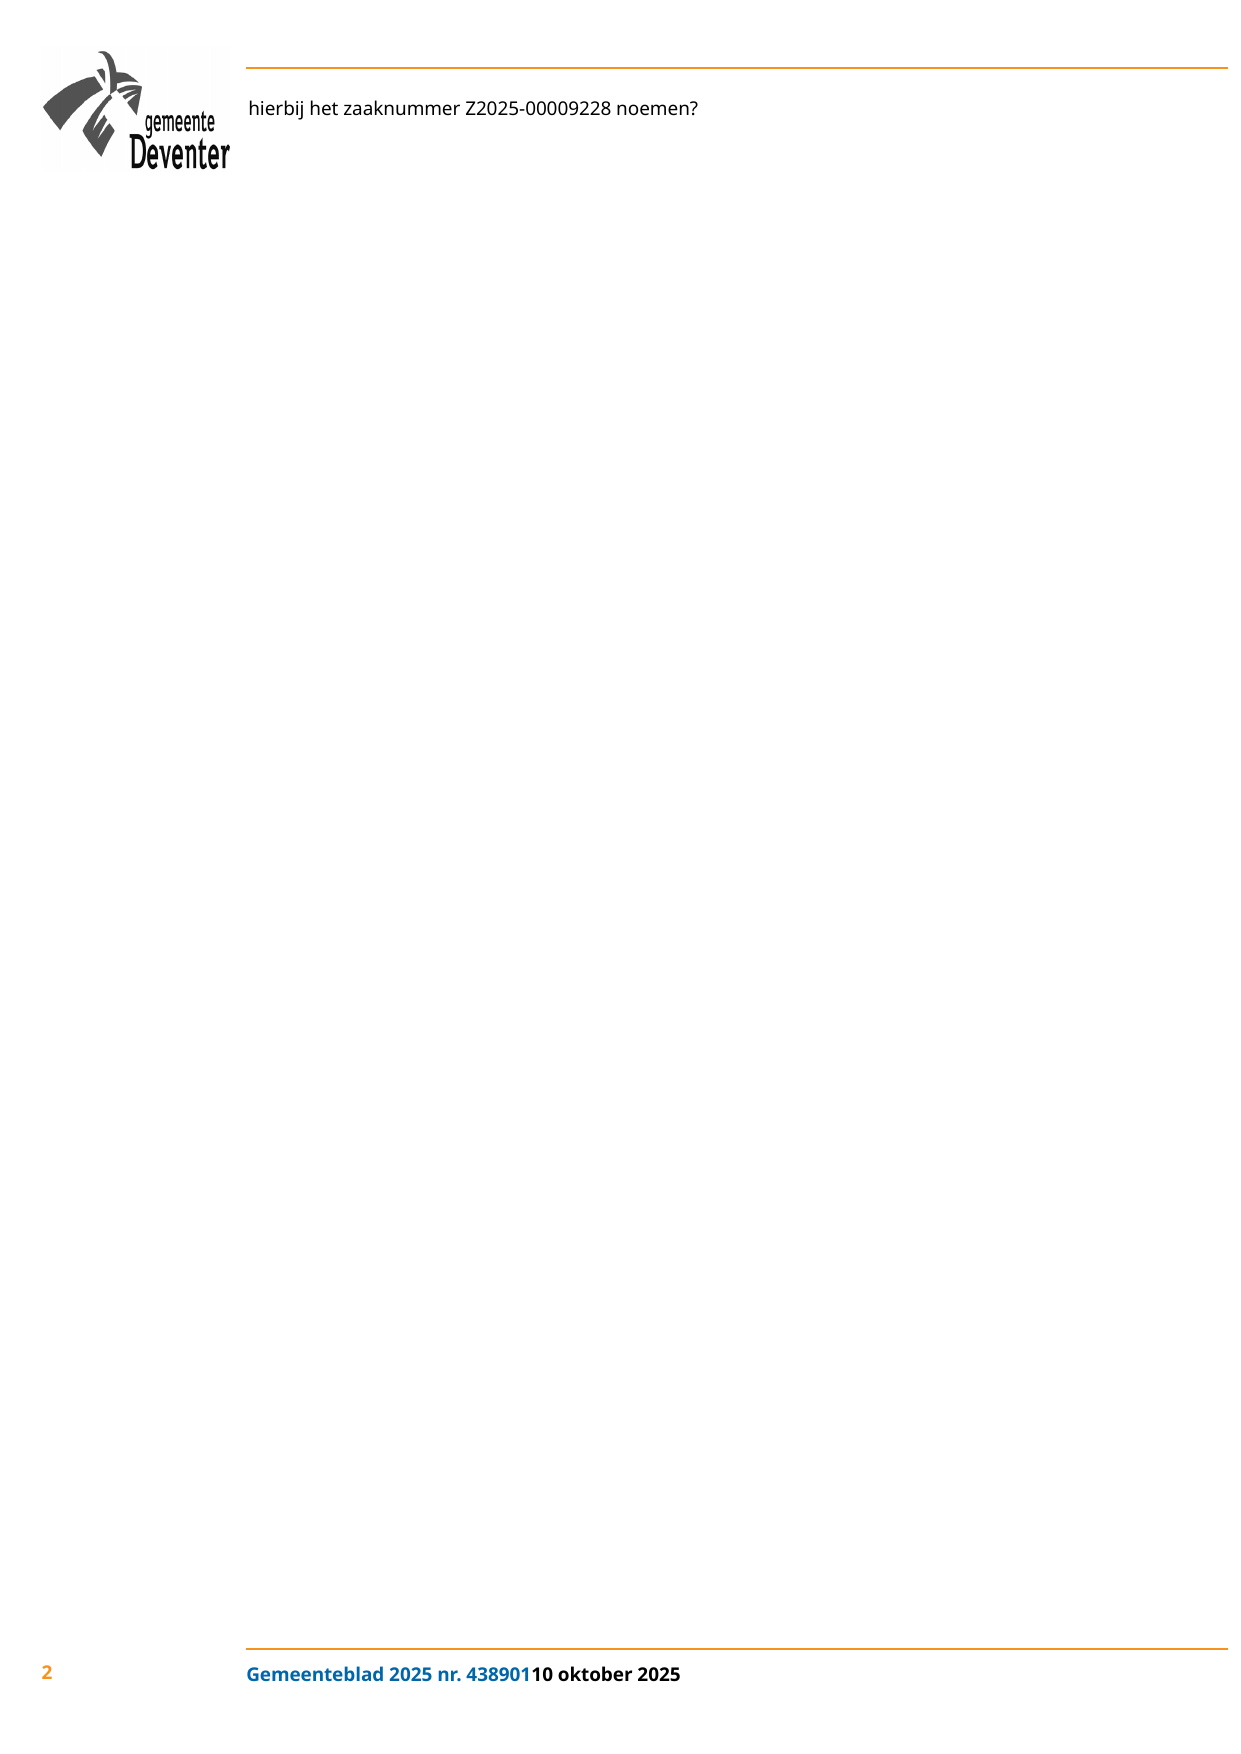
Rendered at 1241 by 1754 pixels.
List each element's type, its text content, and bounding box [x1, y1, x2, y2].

text hierbij het zaaknummer Z2025-00009228 noemen? [248, 95, 1152, 121]
picture [41, 47, 231, 172]
